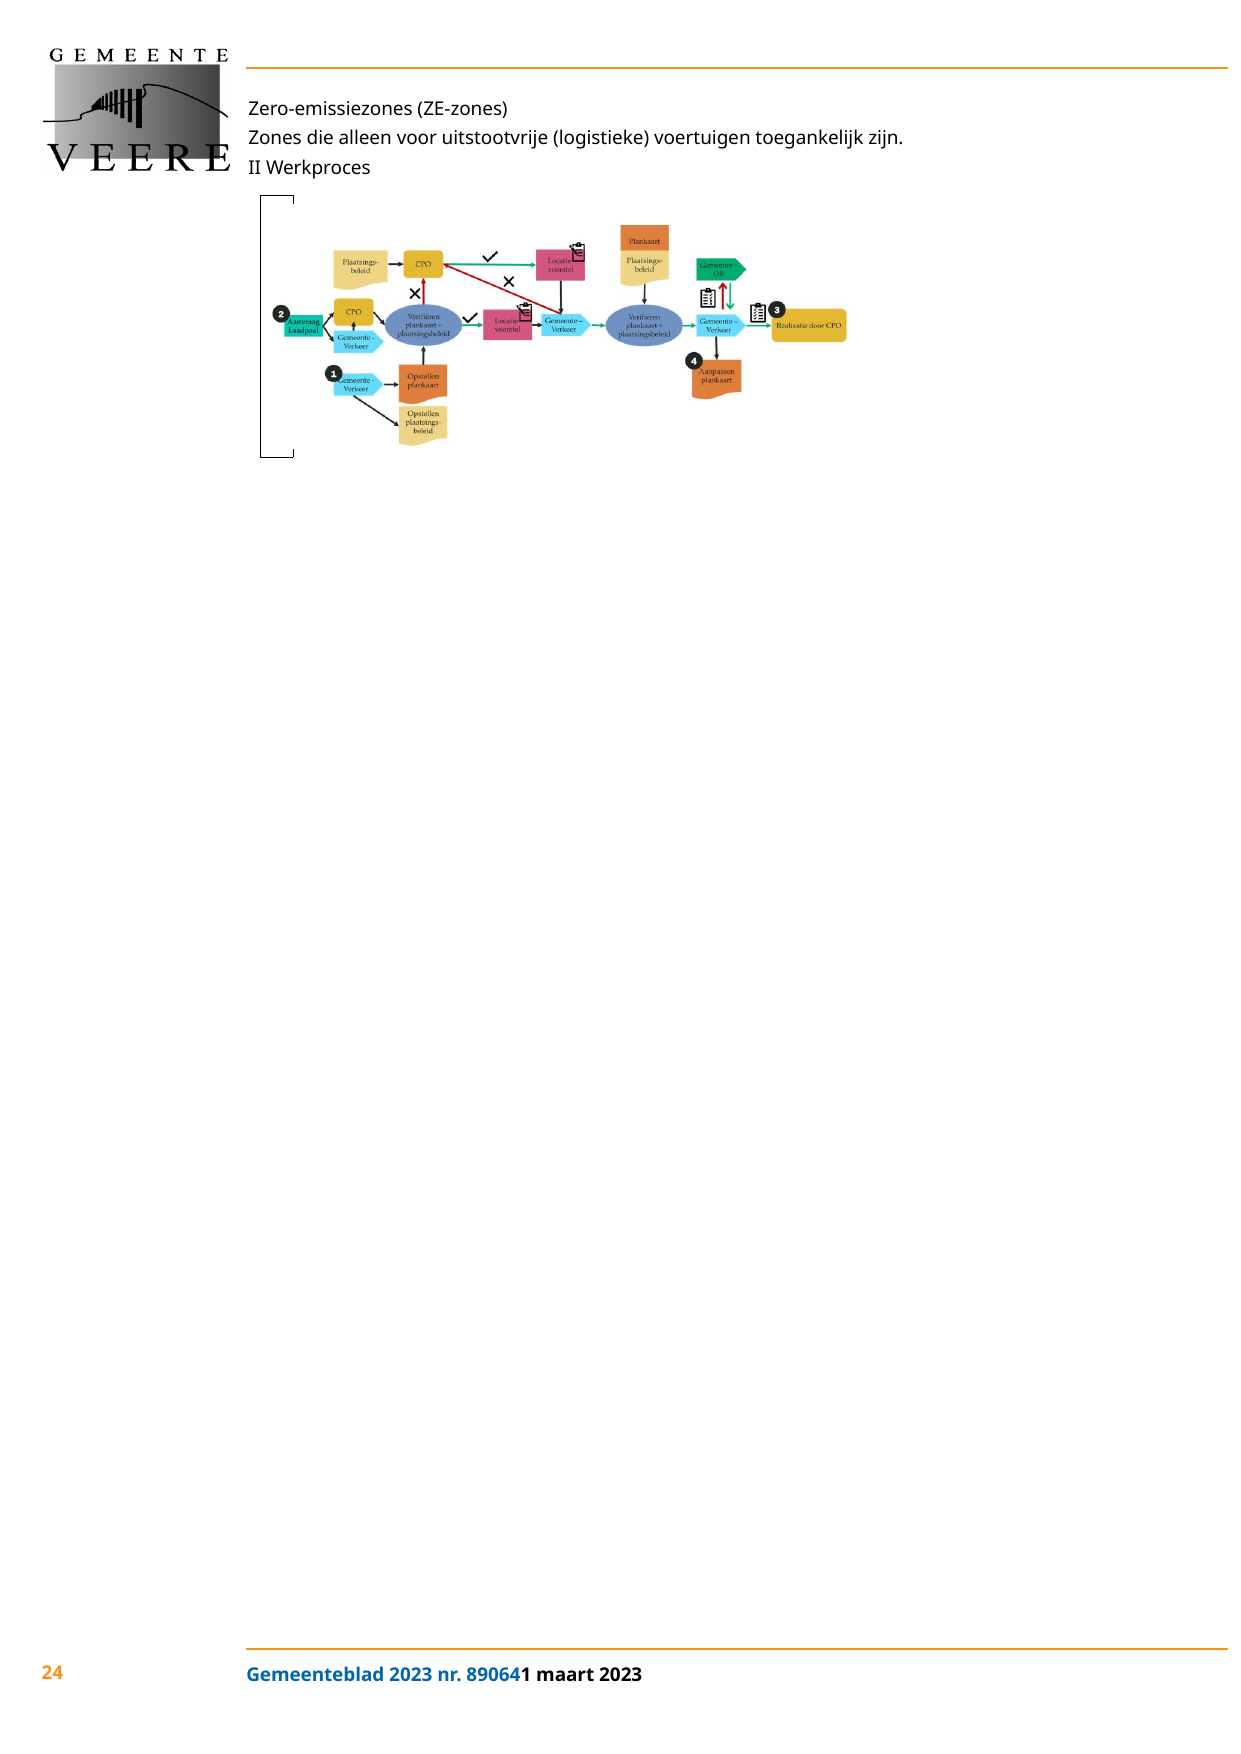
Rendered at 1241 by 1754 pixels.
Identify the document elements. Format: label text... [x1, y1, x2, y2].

picture [41, 47, 231, 172]
text II Werkproces [248, 154, 1152, 180]
picture [268, 204, 860, 449]
text Zero-emissiezones (ZE-zones) [248, 95, 1152, 121]
text Zones die alleen voor uitstootvrije (logistieke) voertuigen toegankelijk zijn. [248, 124, 1152, 150]
